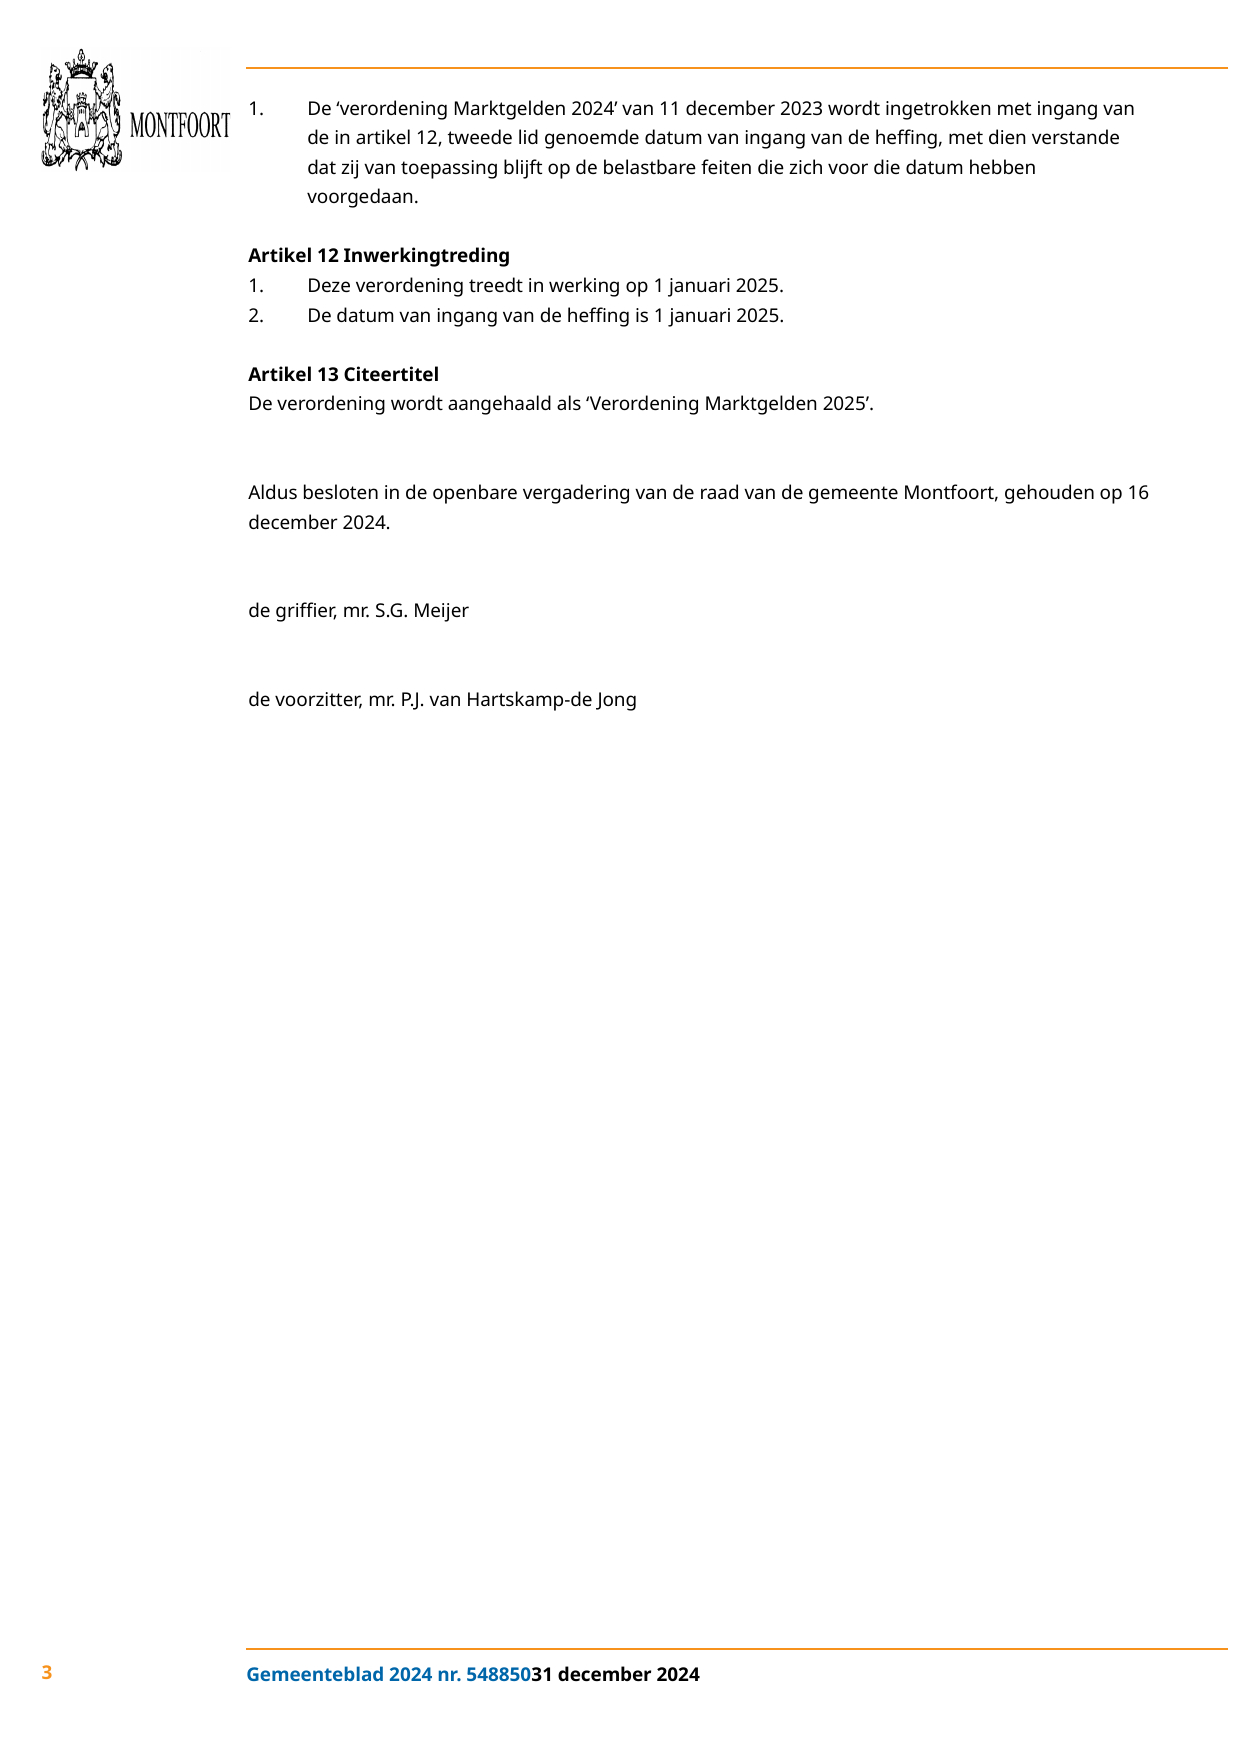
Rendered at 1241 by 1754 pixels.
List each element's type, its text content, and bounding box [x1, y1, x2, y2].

text Aldus besloten in de openbare vergadering van de raad van de gemeente Montfoort, gehouden op 16 december 2024. [248, 479, 1152, 535]
list De ‘verordening Marktgelden 2024’ van 11 december 2023 wordt ingetrokken met ingang van de in artikel 12, tweede lid genoemde datum van ingang van de heffing, met dien verstande dat zij van toepassing blijft op de belastbare feiten die zich voor die datum hebben voorgedaan. [248, 95, 1152, 209]
text Artikel 13 Citeertitel [248, 361, 1152, 387]
list Deze verordening treedt in werking op 1 januari 2025. [248, 272, 1152, 298]
text Artikel 12 Inwerkingtreding [248, 243, 1152, 268]
list De datum van ingang van de heffing is 1 januari 2025. [248, 302, 1152, 328]
text de voorzitter, mr. P.J. van Hartskamp-de Jong [248, 686, 1152, 712]
picture [41, 47, 231, 172]
text de griffier, mr. S.G. Meijer [248, 598, 1152, 623]
text De verordening wordt aangehaald als ‘Verordening Marktgelden 2025’. [248, 391, 1152, 416]
